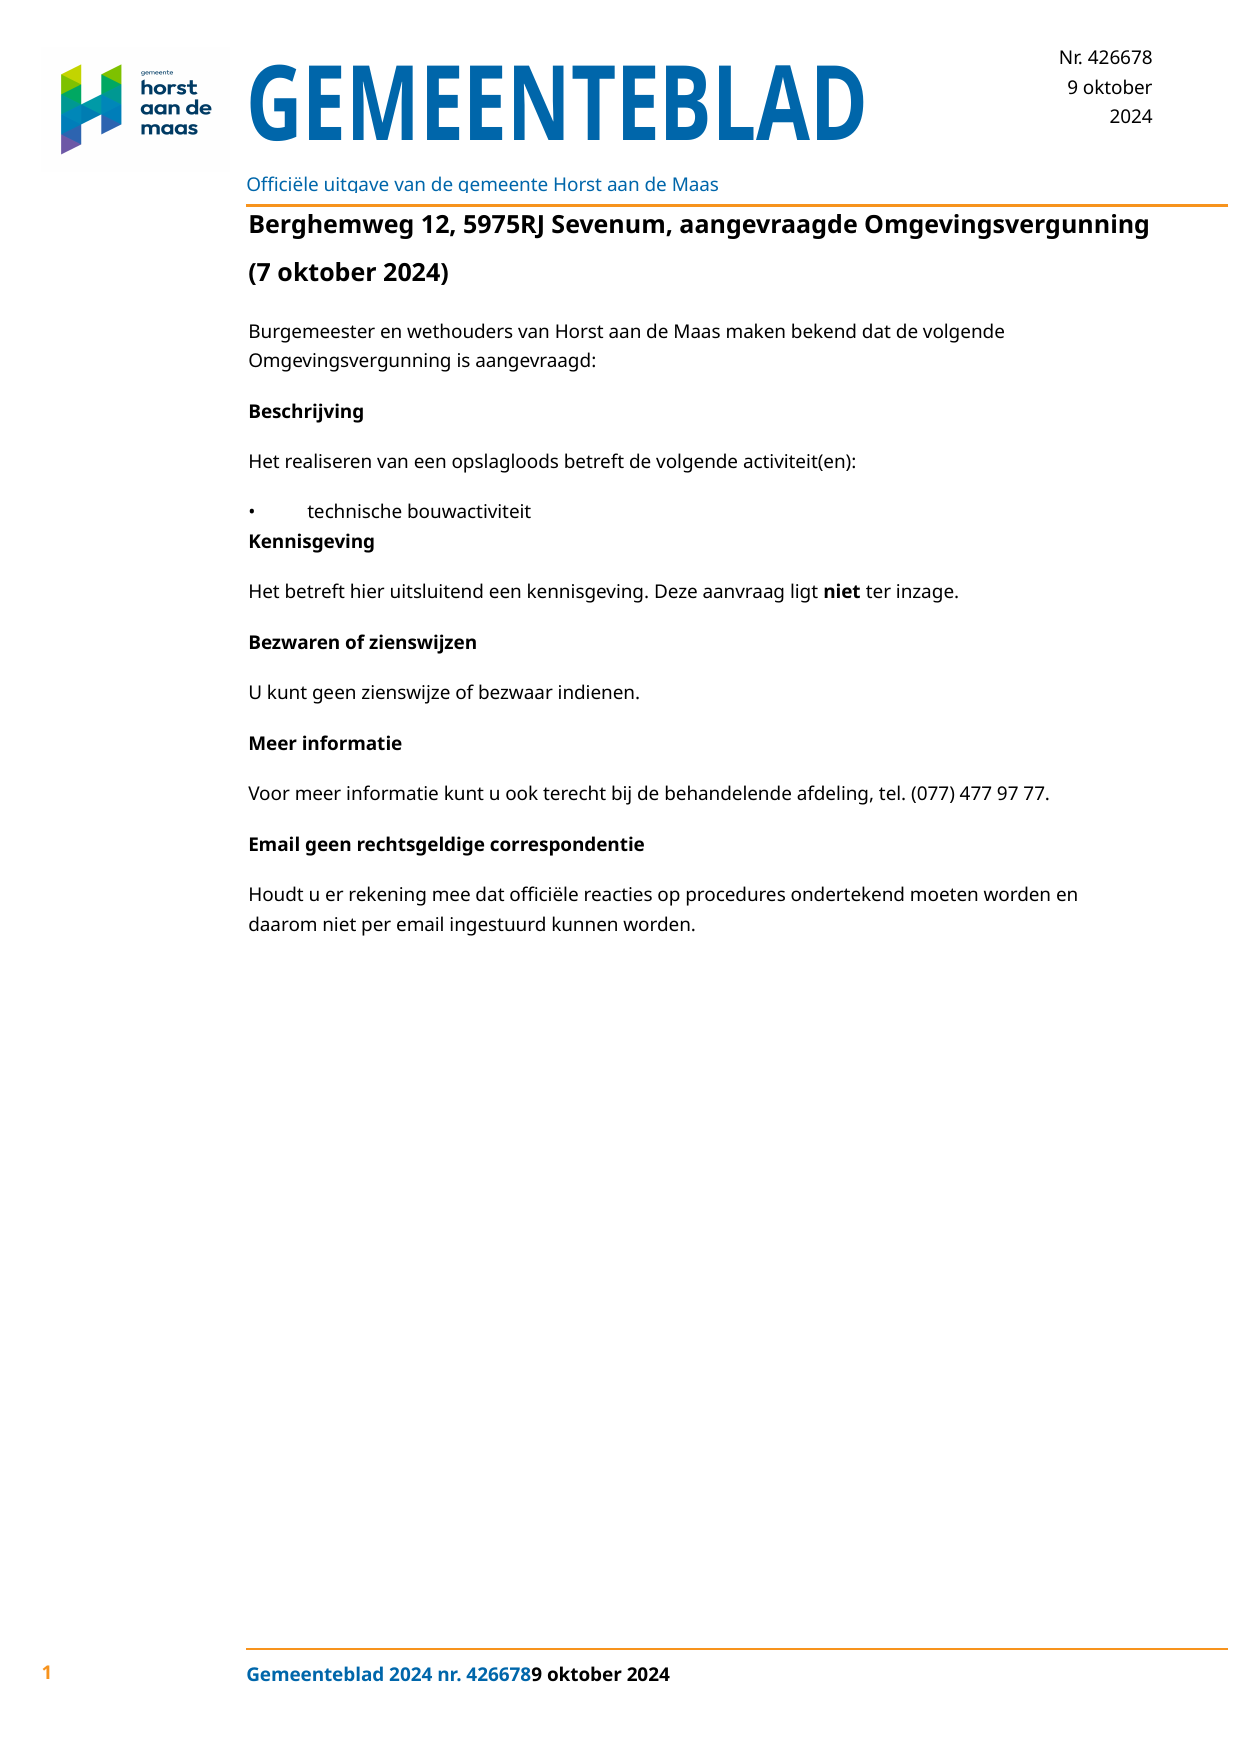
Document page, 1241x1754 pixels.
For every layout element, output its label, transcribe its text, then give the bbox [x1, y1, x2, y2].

text Email geen rechtsgeldige correspondentie [248, 831, 1152, 857]
text Kennisgeving [248, 528, 1152, 554]
text Meer informatie [248, 730, 1152, 756]
text Bezwaren of zienswijzen [248, 629, 1152, 655]
list technische bouwactiviteit [248, 499, 1152, 524]
text Berghemweg 12, 5975RJ Sevenum, aangevraagde Omgevingsvergunning (7 oktober 2024) [248, 207, 1152, 288]
text Burgemeester en wethouders van Horst aan de Maas maken bekend dat de volgende Omgevingsvergunning is aangevraagd: [248, 318, 1152, 373]
text Het realiseren van een opslagloods betreft de volgende activiteit(en): [248, 448, 1152, 474]
text Het betreft hier uitsluitend een kennisgeving. Deze aanvraag ligt niet ter inzage. [248, 579, 1152, 604]
text U kunt geen zienswijze of bezwaar indienen. [248, 679, 1152, 705]
text Voor meer informatie kunt u ook terecht bij de behandelende afdeling, tel. (077) 477 97 77. [248, 780, 1152, 806]
text Houdt u er rekening mee dat officiële reacties op procedures ondertekend moeten worden en daarom niet per email ingestuurd kunnen worden. [248, 881, 1152, 937]
picture [41, 47, 231, 172]
text Beschrijving [248, 398, 1152, 424]
